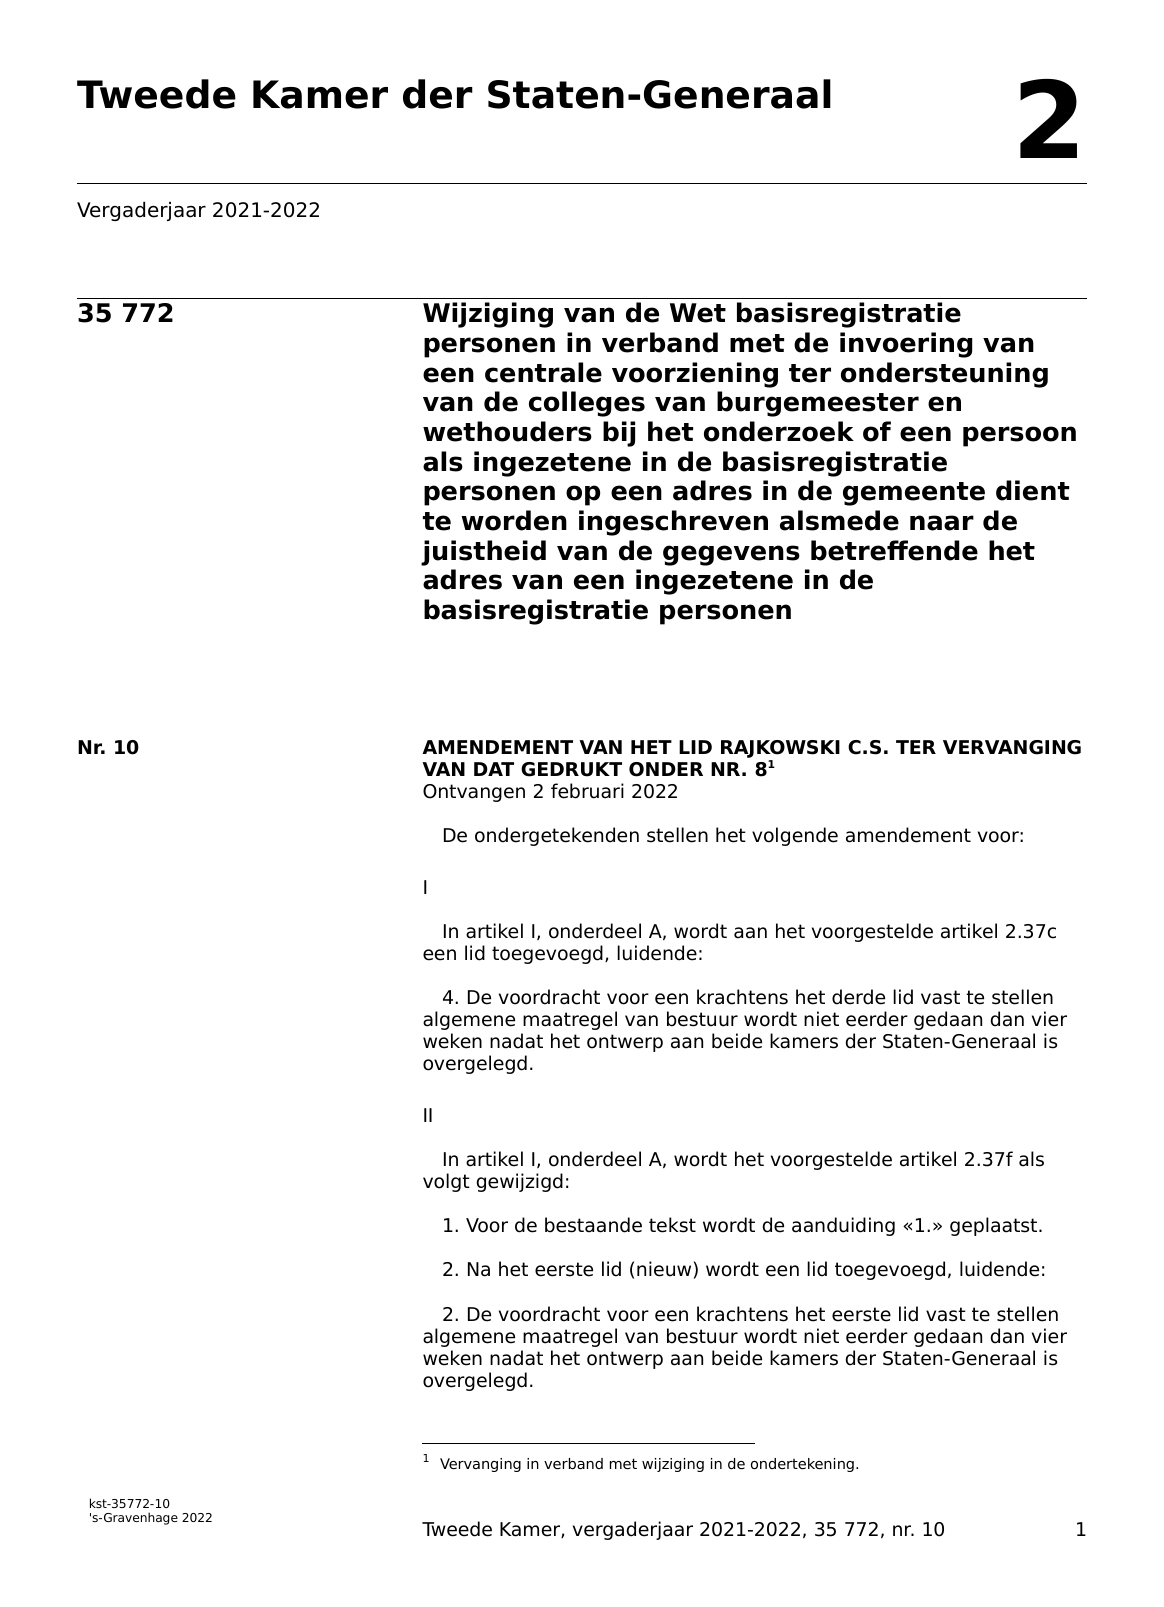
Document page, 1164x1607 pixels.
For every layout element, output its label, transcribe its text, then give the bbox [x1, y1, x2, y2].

subtitle Nr. 10 AMENDEMENT VAN HET LID RAJKOWSKI C.S. TER VERVANGING VAN DAT GEDRUKT ONDER NR. 8 [77, 737, 1087, 781]
table_header Tweede Kamer der Staten-Generaal [77, 59, 886, 183]
text In artikel I, onderdeel A, wordt aan het voorgestelde artikel 2.37c een lid toegevoegd, luidende: [422, 921, 1087, 965]
table_cell Vergaderjaar 2021-2022 [77, 184, 1087, 298]
text Ontvangen 2 februari 2022 [422, 781, 1087, 802]
text 's-Gravenhage 2022 [88, 1511, 323, 1525]
subtitle II [422, 1105, 1087, 1127]
text kst-35772-10 [88, 1497, 323, 1511]
text 4. De voordracht voor een krachtens het derde lid vast te stellen algemene maatregel van bestuur wordt niet eerder gedaan dan vier weken nadat het ontwerp aan beide kamers der Staten-Generaal is overgelegd. [422, 987, 1087, 1075]
subtitle 35 772 Wijziging van de Wet basisregistratie personen in verband met de invoering van een centrale voorziening ter ondersteuning van de colleges van burgemeester en wethouders bij het onderzoek of een persoon als ingezetene in de basisregistratie personen op een adres in de gemeente dient te worden ingeschreven alsmede naar de juistheid van de gegevens betreffende het adres van een ingezetene in de basisregistratie personen [77, 299, 1087, 626]
text 2. Na het eerste lid (nieuw) wordt een lid toegevoegd, luidende: [422, 1259, 1087, 1281]
subtitle I [422, 877, 1087, 899]
text De ondergetekenden stellen het volgende amendement voor: [422, 825, 1087, 847]
text Vervanging in verband met wijziging in de ondertekening. [422, 1452, 1087, 1474]
table_header 2 [886, 59, 1087, 183]
text In artikel I, onderdeel A, wordt het voorgestelde artikel 2.37f als volgt gewijzigd: [422, 1149, 1087, 1193]
text 1. Voor de bestaande tekst wordt de aanduiding «1.» geplaatst. [422, 1215, 1087, 1237]
text 2. De voordracht voor een krachtens het eerste lid vast te stellen algemene maatregel van bestuur wordt niet eerder gedaan dan vier weken nadat het ontwerp aan beide kamers der Staten-Generaal is overgelegd. [422, 1303, 1087, 1391]
